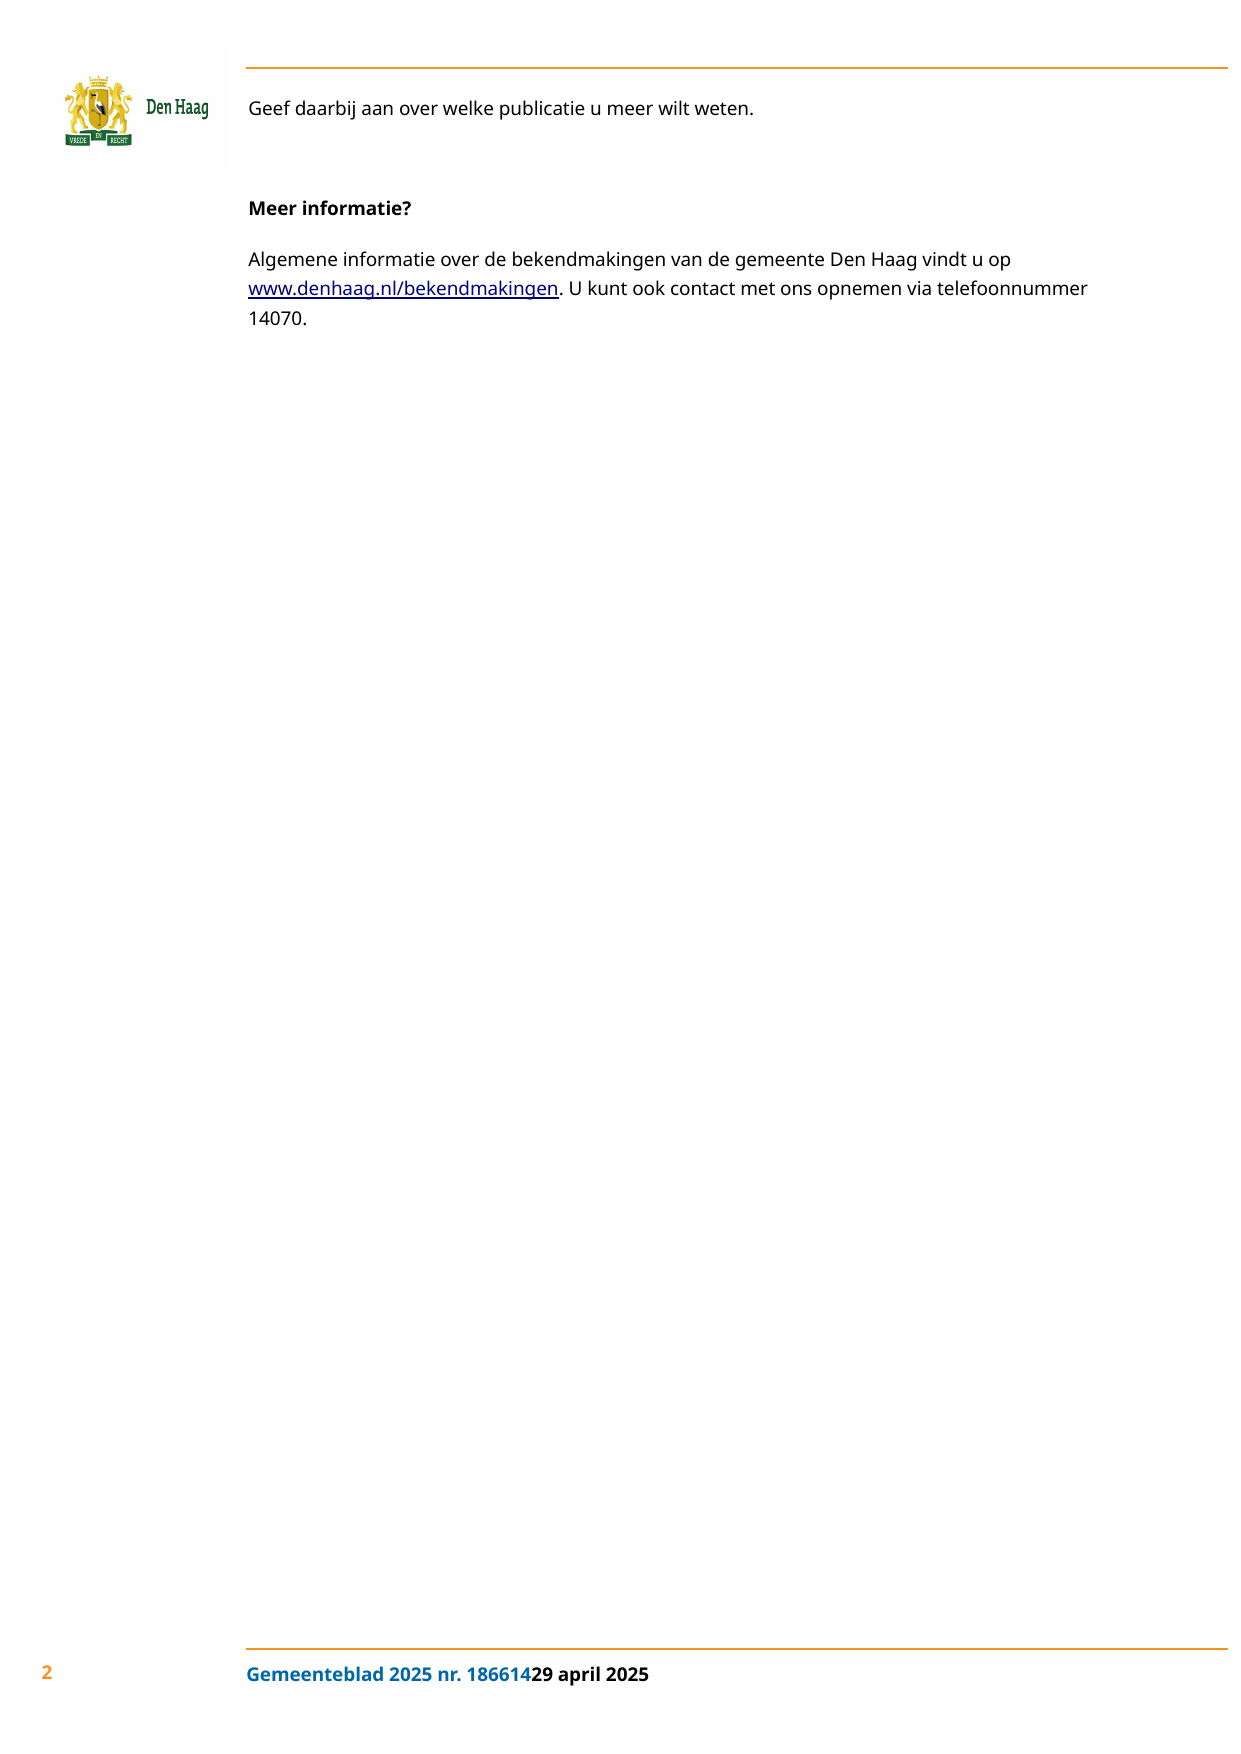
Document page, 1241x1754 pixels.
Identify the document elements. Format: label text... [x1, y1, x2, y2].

picture [41, 47, 231, 172]
text Geef daarbij aan over welke publicatie u meer wilt weten. [248, 95, 1152, 121]
text Meer informatie? [248, 196, 1152, 221]
text Algemene informatie over de bekendmakingen van de gemeente Den Haag vindt u op www.denhaag.nl/bekendmakingen. U kunt ook contact met ons opnemen via telefoonnummer 14070. [248, 246, 1152, 331]
